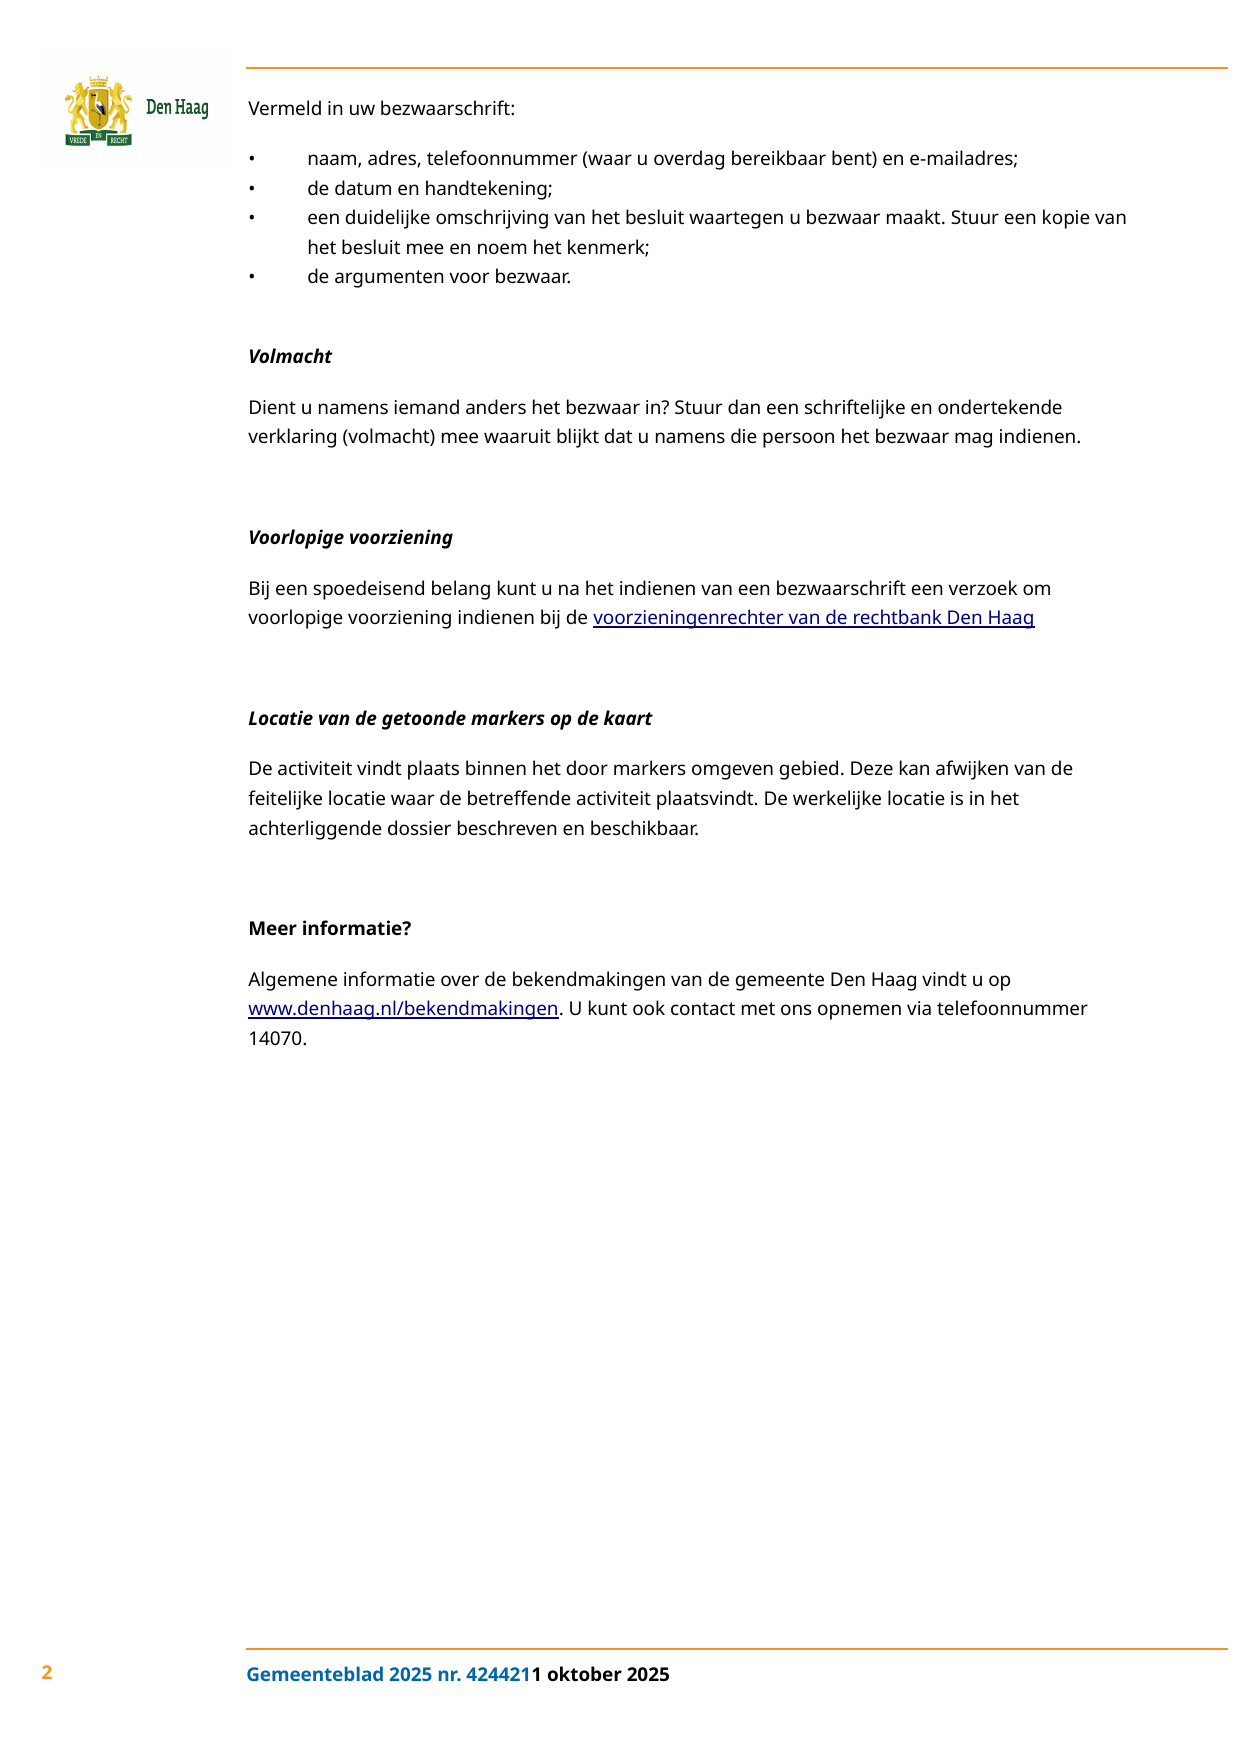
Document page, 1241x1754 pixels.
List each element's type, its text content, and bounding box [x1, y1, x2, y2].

list naam, adres, telefoonnummer (waar u overdag bereikbaar bent) en e-mailadres; [248, 145, 1152, 171]
text Volmacht [248, 343, 1152, 369]
text Locatie van de getoonde markers op de kaart [248, 705, 1152, 731]
text Voorlopige voorziening [248, 524, 1152, 550]
picture [41, 47, 231, 172]
text Bij een spoedeisend belang kunt u na het indienen van een bezwaarschrift een verzoek om voorlopige voorziening indienen bij de voorzieningenrechter van de rechtbank Den Haag [248, 575, 1152, 630]
text Algemene informatie over de bekendmakingen van de gemeente Den Haag vindt u op www.denhaag.nl/bekendmakingen. U kunt ook contact met ons opnemen via telefoonnummer 14070. [248, 966, 1152, 1051]
text Meer informatie? [248, 916, 1152, 941]
list de datum en handtekening; [248, 175, 1152, 201]
list de argumenten voor bezwaar. [248, 263, 1152, 289]
list een duidelijke omschrijving van het besluit waartegen u bezwaar maakt. Stuur een kopie van het besluit mee en noem het kenmerk; [248, 204, 1152, 260]
text Dient u namens iemand anders het bezwaar in? Stuur dan een schriftelijke en ondertekende verklaring (volmacht) mee waaruit blijkt dat u namens die persoon het bezwaar mag indienen. [248, 394, 1152, 449]
text De activiteit vindt plaats binnen het door markers omgeven gebied. Deze kan afwijken van de feitelijke locatie waar de betreffende activiteit plaatsvindt. De werkelijke locatie is in het achterliggende dossier beschreven en beschikbaar. [248, 756, 1152, 841]
text Vermeld in uw bezwaarschrift: [248, 95, 1152, 121]
